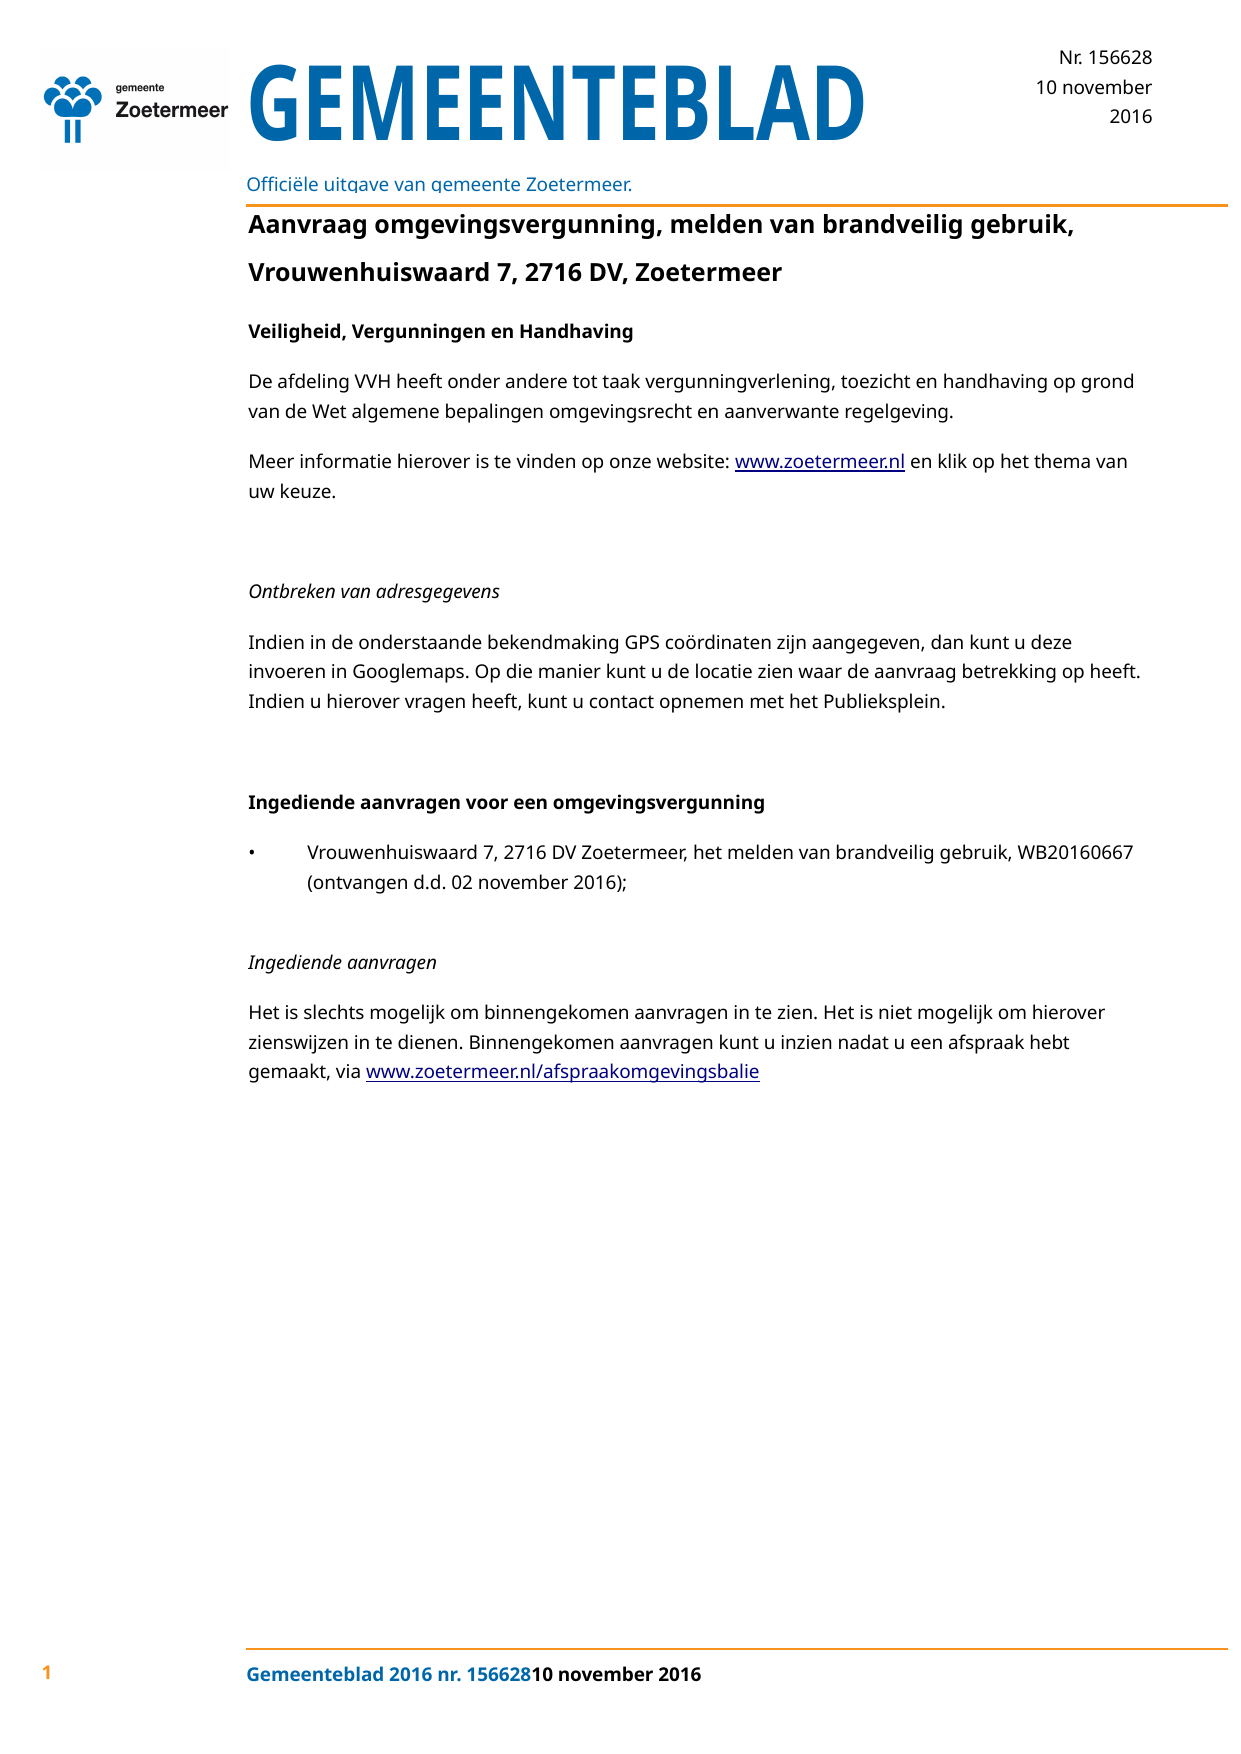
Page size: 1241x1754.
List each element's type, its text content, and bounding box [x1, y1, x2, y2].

text Ingediende aanvragen [248, 949, 1152, 975]
text Het is slechts mogelijk om binnengekomen aanvragen in te zien. Het is niet mogelijk om hierover zienswijzen in te dienen. Binnengekomen aanvragen kunt u inzien nadat u een afspraak hebt gemaakt, via www.zoetermeer.nl/afspraakomgevingsbalie [248, 999, 1152, 1084]
text Aanvraag omgevingsvergunning, melden van brandveilig gebruik, Vrouwenhuiswaard 7, 2716 DV, Zoetermeer [248, 207, 1152, 288]
text De afdeling VVH heeft onder andere tot taak vergunningverlening, toezicht en handhaving op grond van de Wet algemene bepalingen omgevingsrecht en aanverwante regelgeving. [248, 368, 1152, 424]
text Ingediende aanvragen voor een omgevingsvergunning [248, 789, 1152, 815]
picture [41, 47, 231, 172]
text Ontbreken van adresgegevens [248, 579, 1152, 604]
list Vrouwenhuiswaard 7, 2716 DV Zoetermeer, het melden van brandveilig gebruik, WB20160667 (ontvangen d.d. 02 november 2016); [248, 839, 1152, 895]
text Veiligheid, Vergunningen en Handhaving [248, 318, 1152, 344]
text Meer informatie hierover is te vinden op onze website: www.zoetermeer.nl en klik op het thema van uw keuze. [248, 448, 1152, 504]
text Indien in de onderstaande bekendmaking GPS coördinaten zijn aangegeven, dan kunt u deze invoeren in Googlemaps. Op die manier kunt u de locatie zien waar de aanvraag betrekking op heeft. Indien u hierover vragen heeft, kunt u contact opnemen met het Publieksplein. [248, 629, 1152, 714]
